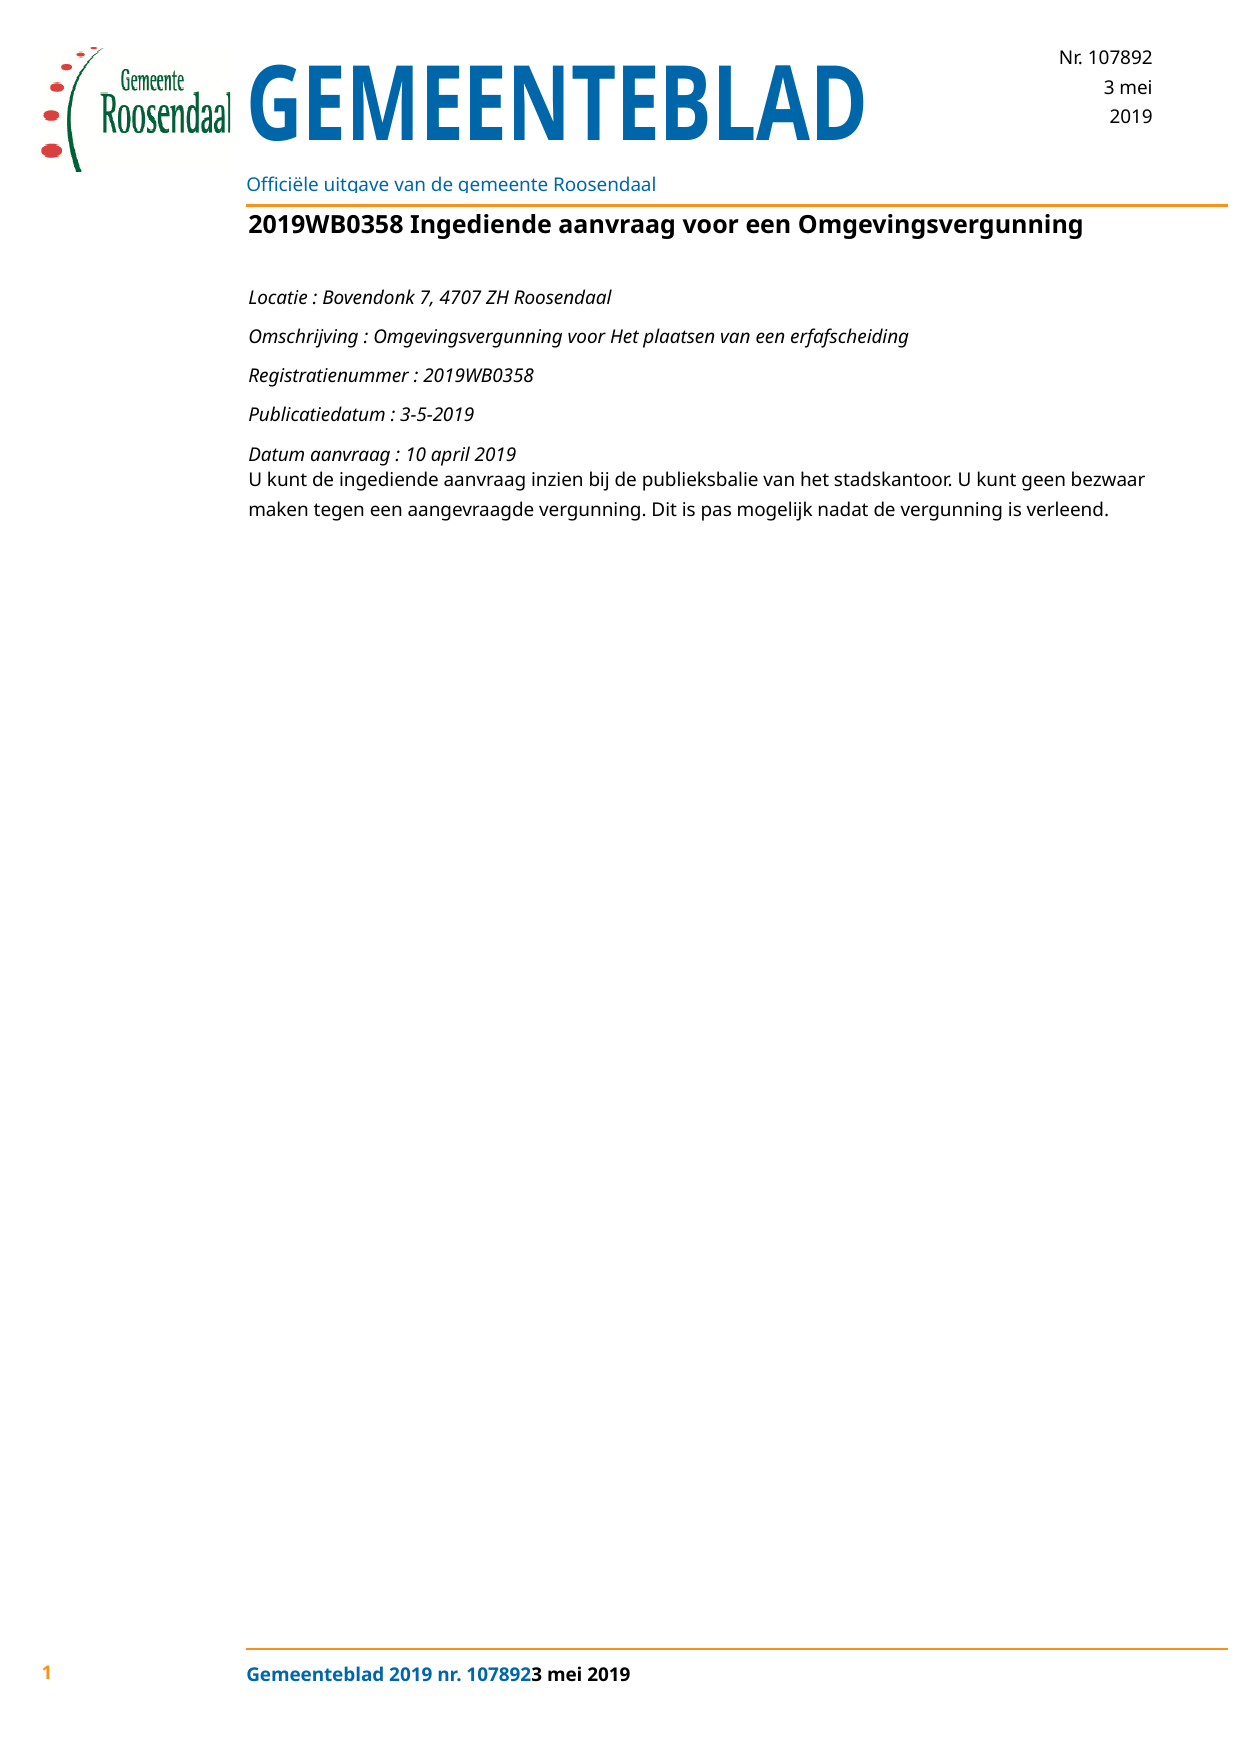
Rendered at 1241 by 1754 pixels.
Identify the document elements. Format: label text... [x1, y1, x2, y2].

text Locatie : Bovendonk 7, 4707 ZH Roosendaal [248, 284, 1152, 309]
text Registratienummer : 2019WB0358 [248, 362, 1152, 388]
text Omschrijving : Omgevingsvergunning voor Het plaatsen van een erfafscheiding [248, 323, 1152, 349]
picture [41, 47, 231, 172]
text 2019WB0358 Ingediende aanvraag voor een Omgevingsvergunning [248, 207, 1152, 241]
text Publicatiedatum : 3-5-2019 [248, 402, 1152, 427]
text U kunt de ingediende aanvraag inzien bij de publieksbalie van het stadskantoor. U kunt geen bezwaar maken tegen een aangevraagde vergunning. Dit is pas mogelijk nadat de vergunning is verleend. [248, 467, 1152, 522]
text Datum aanvraag : 10 april 2019 [248, 441, 1152, 467]
